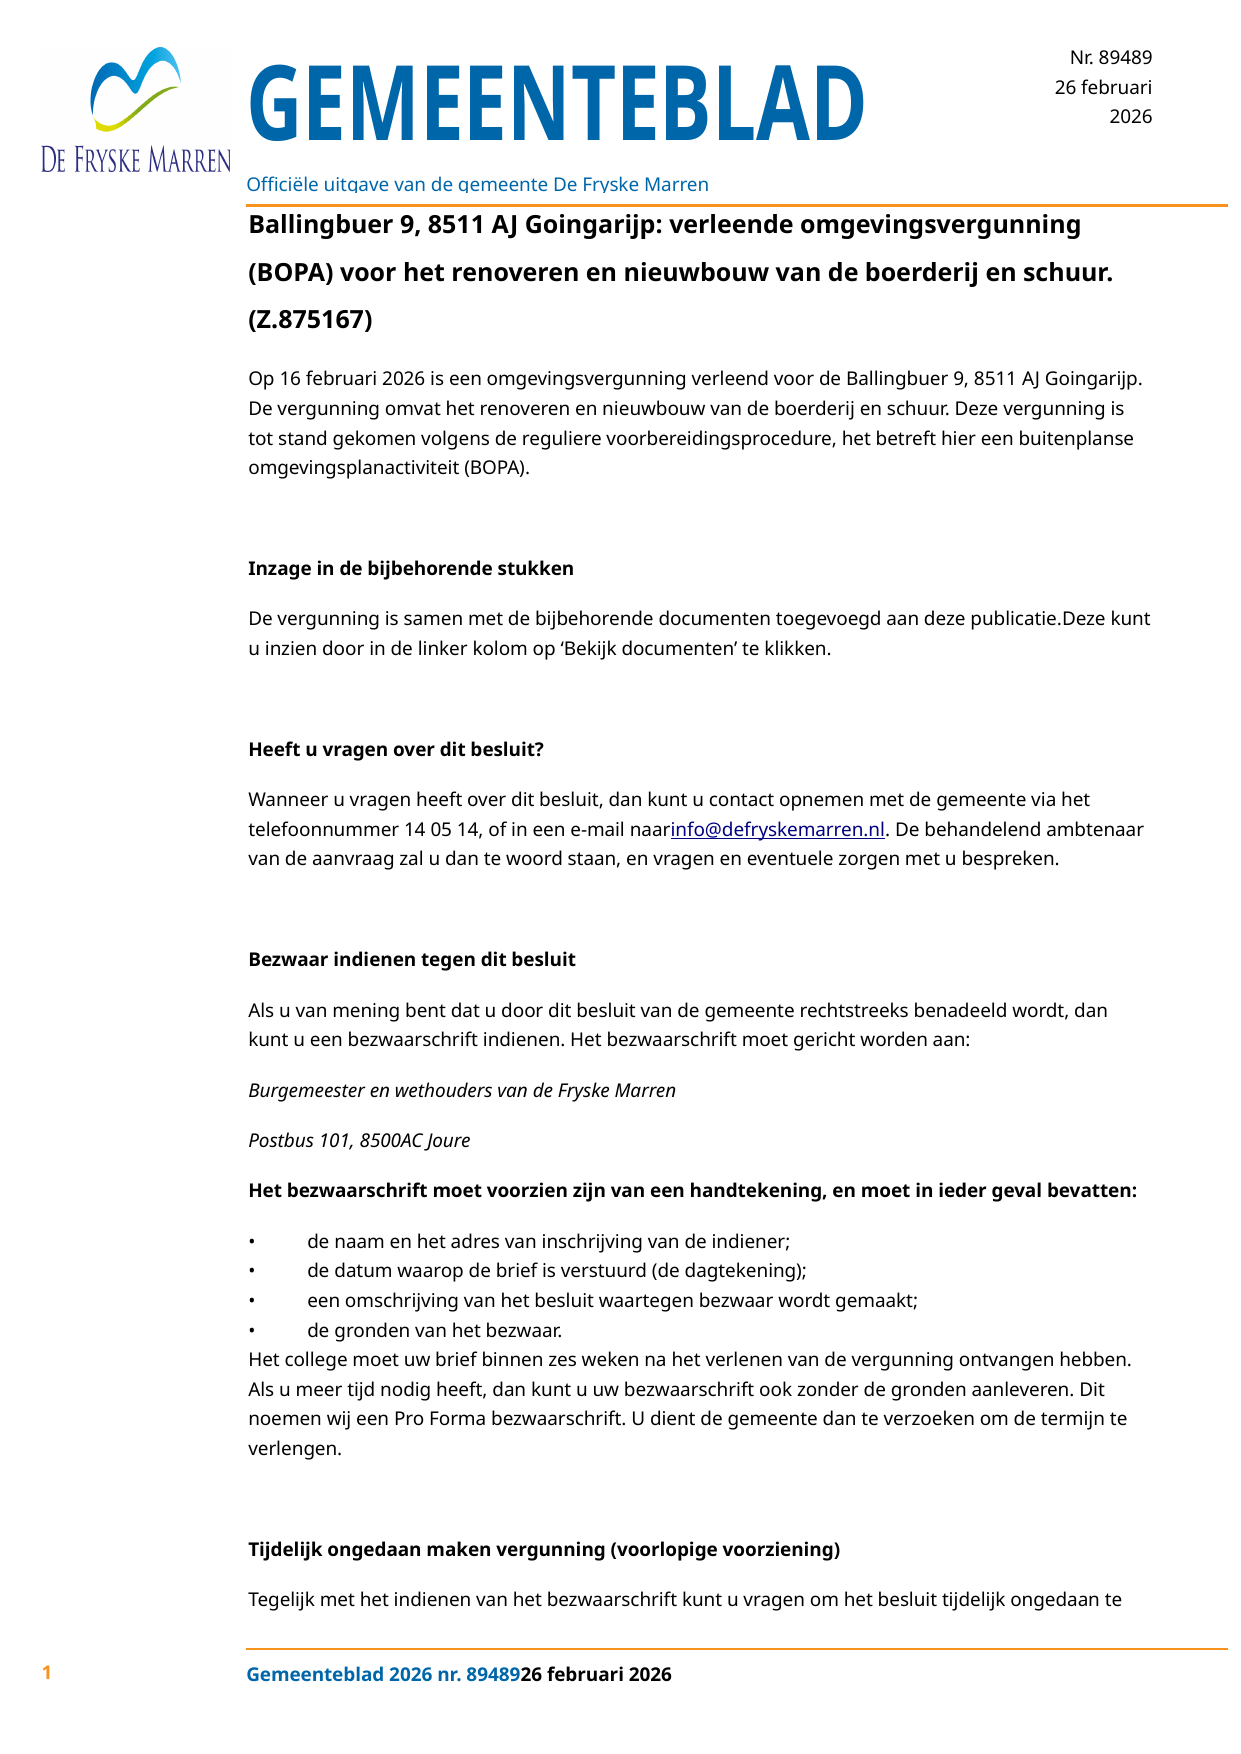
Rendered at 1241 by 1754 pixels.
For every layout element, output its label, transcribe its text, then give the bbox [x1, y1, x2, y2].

list een omschrijving van het besluit waartegen bezwaar wordt gemaakt; [248, 1287, 1152, 1313]
text Wanneer u vragen heeft over dit besluit, dan kunt u contact opnemen met de gemeente via het telefoonnummer 14 05 14, of in een e-mail naarinfo@defryskemarren.nl. De behandelend ambtenaar van de aanvraag zal u dan te woord staan, en vragen en eventuele zorgen met u bespreken. [248, 786, 1152, 871]
text Als u van mening bent dat u door dit besluit van de gemeente rechtstreeks benadeeld wordt, dan kunt u een bezwaarschrift indienen. Het bezwaarschrift moet gericht worden aan: [248, 997, 1152, 1052]
list de naam en het adres van inschrijving van de indiener; [248, 1228, 1152, 1254]
text Inzage in de bijbehorende stukken [248, 555, 1152, 581]
text Bezwaar indienen tegen dit besluit [248, 946, 1152, 972]
picture [41, 47, 231, 172]
text De vergunning is samen met de bijbehorende documenten toegevoegd aan deze publicatie.Deze kunt u inzien door in de linker kolom op ‘Bekijk documenten’ te klikken. [248, 606, 1152, 661]
text Op 16 februari 2026 is een omgevingsvergunning verleend voor de Ballingbuer 9, 8511 AJ Goingarijp. De vergunning omvat het renoveren en nieuwbouw van de boerderij en schuur. Deze vergunning is tot stand gekomen volgens de reguliere voorbereidingsprocedure, het betreft hier een buitenplanse omgevingsplanactiviteit (BOPA). [248, 366, 1152, 480]
text Heeft u vragen over dit besluit? [248, 736, 1152, 762]
text Postbus 101, 8500AC Joure [248, 1127, 1152, 1153]
list de gronden van het bezwaar. [248, 1317, 1152, 1342]
text Tijdelijk ongedaan maken vergunning (voorlopige voorziening) [248, 1536, 1152, 1562]
text Tegelijk met het indienen van het bezwaarschrift kunt u vragen om het besluit tijdelijk ongedaan te [248, 1586, 1152, 1612]
list de datum waarop de brief is verstuurd (de dagtekening); [248, 1258, 1152, 1283]
text Het bezwaarschrift moet voorzien zijn van een handtekening, en moet in ieder geval bevatten: [248, 1178, 1152, 1203]
text Burgemeester en wethouders van de Fryske Marren [248, 1077, 1152, 1102]
text Het college moet uw brief binnen zes weken na het verlenen van de vergunning ontvangen hebben. Als u meer tijd nodig heeft, dan kunt u uw bezwaarschrift ook zonder de gronden aanleveren. Dit noemen wij een Pro Forma bezwaarschrift. U dient de gemeente dan te verzoeken om de termijn te verlengen. [248, 1346, 1152, 1461]
text Ballingbuer 9, 8511 AJ Goingarijp: verleende omgevingsvergunning (BOPA) voor het renoveren en nieuwbouw van de boerderij en schuur. (Z.875167) [248, 207, 1152, 336]
